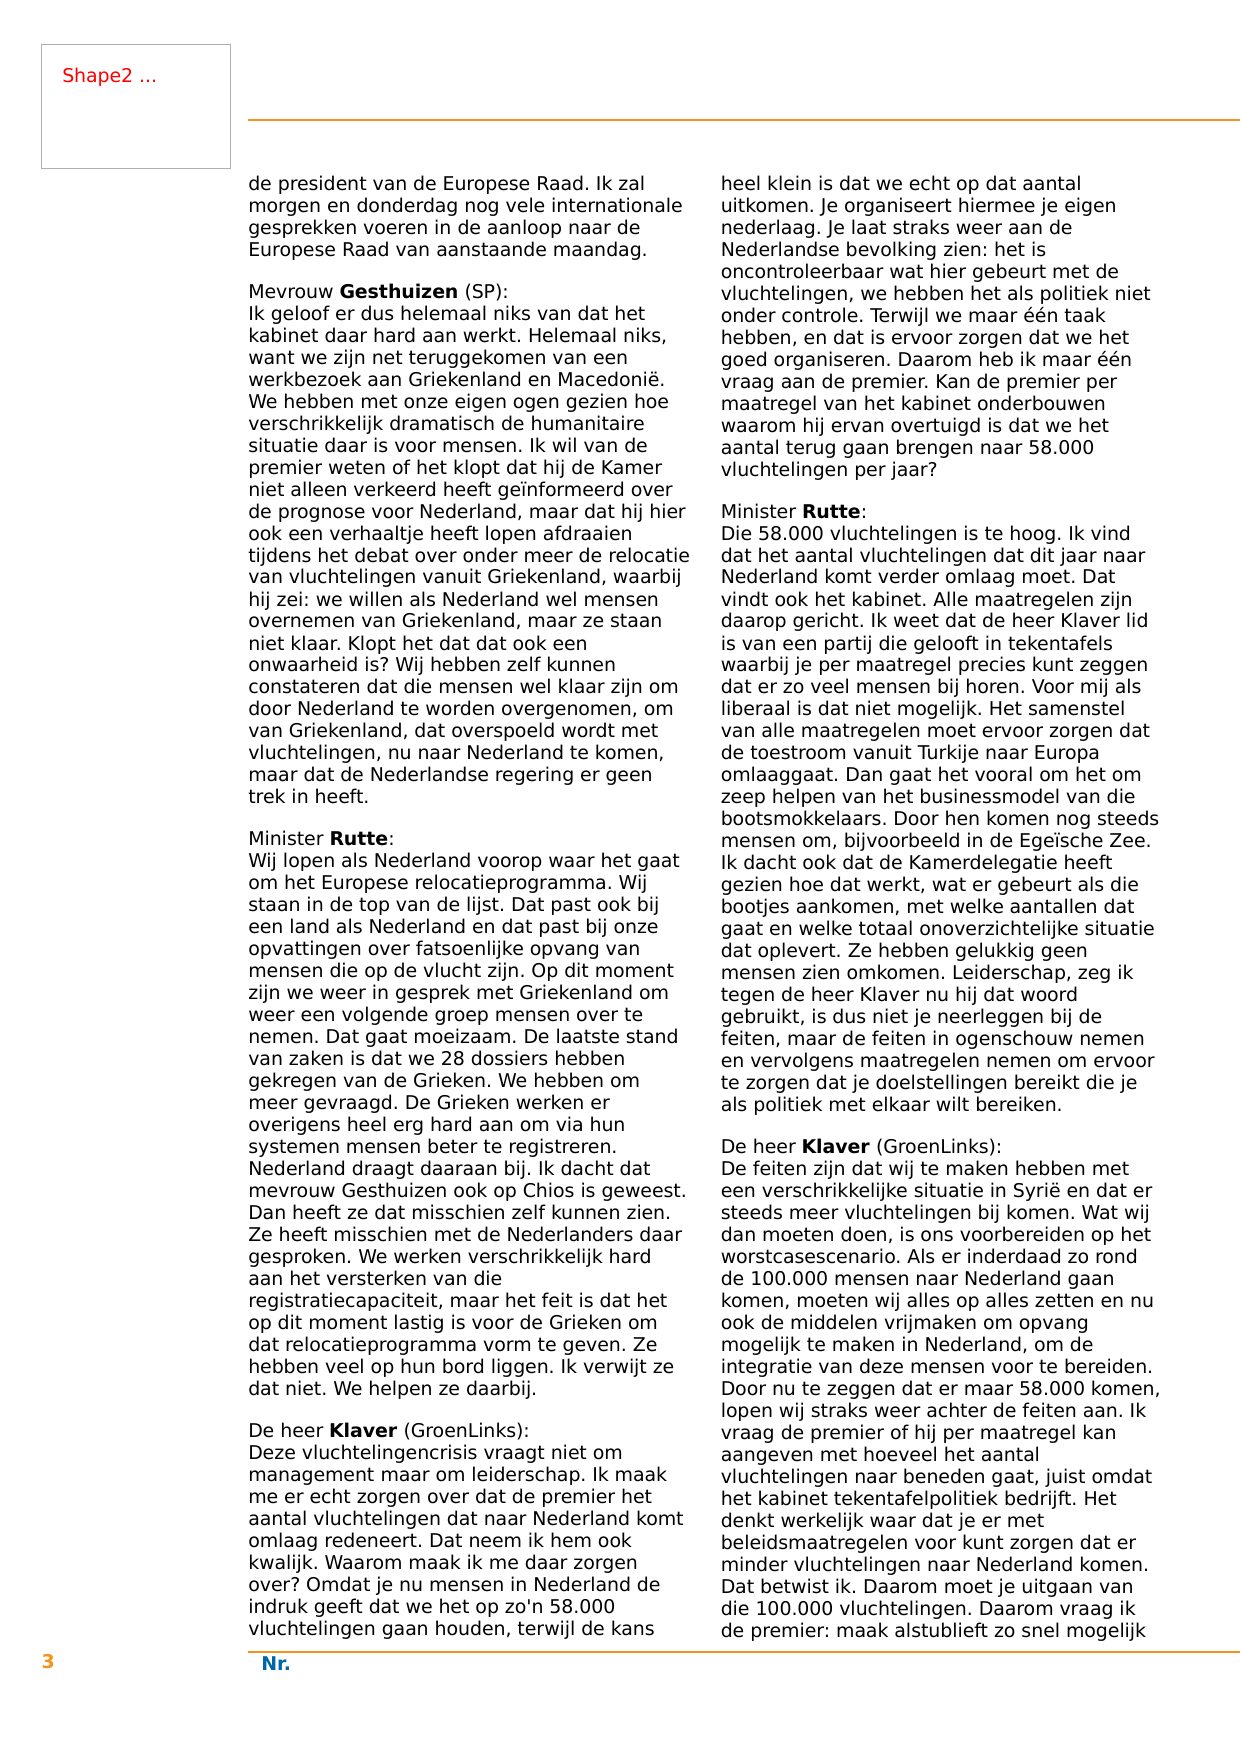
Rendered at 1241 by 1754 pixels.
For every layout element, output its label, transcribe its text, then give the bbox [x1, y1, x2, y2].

text Die 58.000 vluchtelingen is te hoog. Ik vind dat het aantal vluchtelingen dat dit jaar naar Nederland komt verder omlaag moet. Dat vindt ook het kabinet. Alle maatregelen zijn daarop gericht. Ik weet dat de heer Klaver lid is van een partij die gelooft in tekentafels waarbij je per maatregel precies kunt zeggen dat er zo veel mensen bij horen. Voor mij als liberaal is dat niet mogelijk. Het samenstel van alle maatregelen moet ervoor zorgen dat de toestroom vanuit Turkije naar Europa omlaaggaat. Dan gaat het vooral om het om zeep helpen van het businessmodel van die bootsmokkelaars. Door hen komen nog steeds mensen om, bijvoorbeeld in de Egeïsche Zee. Ik dacht ook dat de Kamerdelegatie heeft gezien hoe dat werkt, wat er gebeurt als die bootjes aankomen, met welke aantallen dat gaat en welke totaal onoverzichtelijke situatie dat oplevert. Ze hebben gelukkig geen mensen zien omkomen. Leiderschap, zeg ik tegen de heer Klaver nu hij dat woord gebruikt, is dus niet je neerleggen bij de feiten, maar de feiten in ogenschouw nemen en vervolgens maatregelen nemen om ervoor te zorgen dat je doelstellingen bereikt die je als politiek met elkaar wilt bereiken. [721, 522, 1163, 1116]
text De feiten zijn dat wij te maken hebben met een verschrikkelijke situatie in Syrië en dat er steeds meer vluchtelingen bij komen. Wat wij dan moeten doen, is ons voorbereiden op het worstcasescenario. Als er inderdaad zo rond de 100.000 mensen naar Nederland gaan komen, moeten wij alles op alles zetten en nu ook de middelen vrijmaken om opvang mogelijk te maken in Nederland, om de integratie van deze mensen voor te bereiden. Door nu te zeggen dat er maar 58.000 komen, lopen wij straks weer achter de feiten aan. Ik vraag de premier of hij per maatregel kan aangeven met hoeveel het aantal vluchtelingen naar beneden gaat, juist omdat het kabinet tekentafelpolitiek bedrijft. Het denkt werkelijk waar dat je er met beleidsmaatregelen voor kunt zorgen dat er minder vluchtelingen naar Nederland komen. Dat betwist ik. Daarom moet je uitgaan van die 100.000 vluchtelingen. Daarom vraag ik de premier: maak alstublieft zo snel mogelijk [721, 1158, 1163, 1641]
text Deze vluchtelingencrisis vraagt niet om management maar om leiderschap. Ik maak me er echt zorgen over dat de premier het aantal vluchtelingen dat naar Nederland komt omlaag redeneert. Dat neem ik hem ook kwalijk. Waarom maak ik me daar zorgen over? Omdat je nu mensen in Nederland de indruk geeft dat we het op zo'n 58.000 vluchtelingen gaan houden, terwijl de kans [248, 1442, 691, 1639]
text De heer Klaver (GroenLinks): [248, 1420, 691, 1442]
text Mevrouw Gesthuizen (SP): [248, 281, 691, 303]
text Minister Rutte: [248, 828, 691, 850]
text Ik geloof er dus helemaal niks van dat het kabinet daar hard aan werkt. Helemaal niks, want we zijn net teruggekomen van een werkbezoek aan Griekenland en Macedonië. We hebben met onze eigen ogen gezien hoe verschrikkelijk dramatisch de humanitaire situatie daar is voor mensen. Ik wil van de premier weten of het klopt dat hij de Kamer niet alleen verkeerd heeft geïnformeerd over de prognose voor Nederland, maar dat hij hier ook een verhaaltje heeft lopen afdraaien tijdens het debat over onder meer de relocatie van vluchtelingen vanuit Griekenland, waarbij hij zei: we willen als Nederland wel mensen overnemen van Griekenland, maar ze staan niet klaar. Klopt het dat dat ook een onwaarheid is? Wij hebben zelf kunnen constateren dat die mensen wel klaar zijn om door Nederland te worden overgenomen, om van Griekenland, dat overspoeld wordt met vluchtelingen, nu naar Nederland te komen, maar dat de Nederlandse regering er geen trek in heeft. [248, 303, 691, 808]
text Wij lopen als Nederland voorop waar het gaat om het Europese relocatieprogramma. Wij staan in de top van de lijst. Dat past ook bij een land als Nederland en dat past bij onze opvattingen over fatsoenlijke opvang van mensen die op de vlucht zijn. Op dit moment zijn we weer in gesprek met Griekenland om weer een volgende groep mensen over te nemen. Dat gaat moeizaam. De laatste stand van zaken is dat we 28 dossiers hebben gekregen van de Grieken. We hebben om meer gevraagd. De Grieken werken er overigens heel erg hard aan om via hun systemen mensen beter te registreren. Nederland draagt daaraan bij. Ik dacht dat mevrouw Gesthuizen ook op Chios is geweest. Dan heeft ze dat misschien zelf kunnen zien. Ze heeft misschien met de Nederlanders daar gesproken. We werken verschrikkelijk hard aan het versterken van die registratiecapaciteit, maar het feit is dat het op dit moment lastig is voor de Grieken om dat relocatieprogramma vorm te geven. Ze hebben veel op hun bord liggen. Ik verwijt ze dat niet. We helpen ze daarbij. [248, 850, 691, 1400]
text de president van de Europese Raad. Ik zal morgen en donderdag nog vele internationale gesprekken voeren in de aanloop naar de Europese Raad van aanstaande maandag. [248, 173, 691, 261]
text De heer Klaver (GroenLinks): [721, 1136, 1163, 1158]
text heel klein is dat we echt op dat aantal uitkomen. Je organiseert hiermee je eigen nederlaag. Je laat straks weer aan de Nederlandse bevolking zien: het is oncontroleerbaar wat hier gebeurt met de vluchtelingen, we hebben het als politiek niet onder controle. Terwijl we maar één taak hebben, en dat is ervoor zorgen dat we het goed organiseren. Daarom heb ik maar één vraag aan de premier. Kan de premier per maatregel van het kabinet onderbouwen waarom hij ervan overtuigd is dat we het aantal terug gaan brengen naar 58.000 vluchtelingen per jaar? [721, 173, 1163, 481]
text Minister Rutte: [721, 501, 1163, 522]
